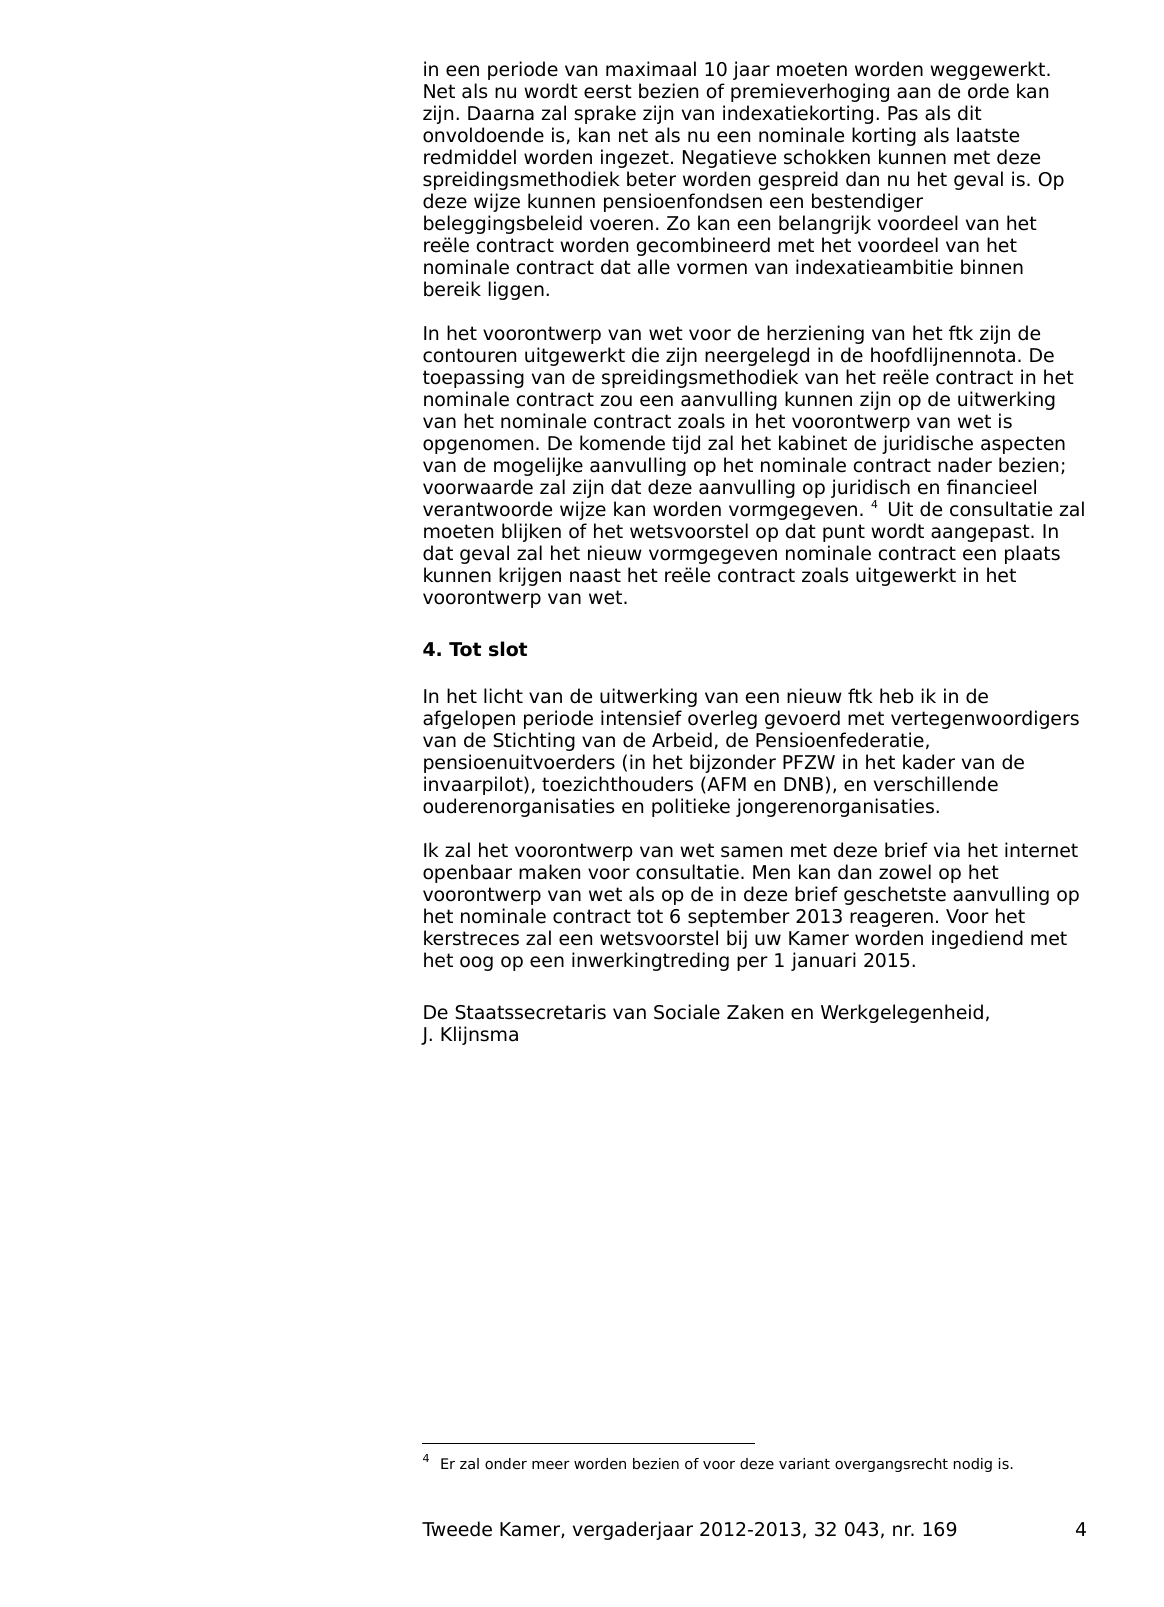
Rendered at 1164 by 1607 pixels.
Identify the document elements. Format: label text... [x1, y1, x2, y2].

text In het licht van de uitwerking van een nieuw ftk heb ik in de afgelopen periode intensief overleg gevoerd met vertegenwoordigers van de Stichting van de Arbeid, de Pensioenfederatie, pensioenuitvoerders (in het bijzonder PFZW in het kader van de invaarpilot), toezichthouders (AFM en DNB), en verschillende ouderenorganisaties en politieke jongerenorganisaties. [422, 686, 1087, 818]
text Er zal onder meer worden bezien of voor deze variant overgangsrecht nodig is. [422, 1452, 1087, 1474]
text In het voorontwerp van wet voor de herziening van het ftk zijn de contouren uitgewerkt die zijn neergelegd in de hoofdlijnennota. De toepassing van de spreidingsmethodiek van het reële contract in het nominale contract zou een aanvulling kunnen zijn op de uitwerking van het nominale contract zoals in het voorontwerp van wet is opgenomen. De komende tijd zal het kabinet de juridische aspecten van de mogelijke aanvulling op het nominale contract nader bezien; voorwaarde zal zijn dat deze aanvulling op juridisch en financieel verantwoorde wijze kan worden vormgegeven. Uit de consultatie zal moeten blijken of het wetsvoorstel op dat punt wordt aangepast. In dat geval zal het nieuw vormgegeven nominale contract een plaats kunnen krijgen naast het reële contract zoals uitgewerkt in het voorontwerp van wet. [422, 323, 1087, 609]
subtitle 4. Tot slot [422, 639, 1087, 661]
text De Staatssecretaris van Sociale Zaken en Werkgelegenheid, J. Klijnsma [422, 1002, 1087, 1046]
text Ik zal het voorontwerp van wet samen met deze brief via het internet openbaar maken voor consultatie. Men kan dan zowel op het voorontwerp van wet als op de in deze brief geschetste aanvulling op het nominale contract tot 6 september 2013 reageren. Voor het kerstreces zal een wetsvoorstel bij uw Kamer worden ingediend met het oog op een inwerkingtreding per 1 januari 2015. [422, 840, 1087, 972]
text in een periode van maximaal 10 jaar moeten worden weggewerkt. Net als nu wordt eerst bezien of premieverhoging aan de orde kan zijn. Daarna zal sprake zijn van indexatiekorting. Pas als dit onvoldoende is, kan net als nu een nominale korting als laatste redmiddel worden ingezet. Negatieve schokken kunnen met deze spreidingsmethodiek beter worden gespreid dan nu het geval is. Op deze wijze kunnen pensioenfondsen een bestendiger beleggingsbeleid voeren. Zo kan een belangrijk voordeel van het reële contract worden gecombineerd met het voordeel van het nominale contract dat alle vormen van indexatieambitie binnen bereik liggen. [422, 59, 1087, 301]
